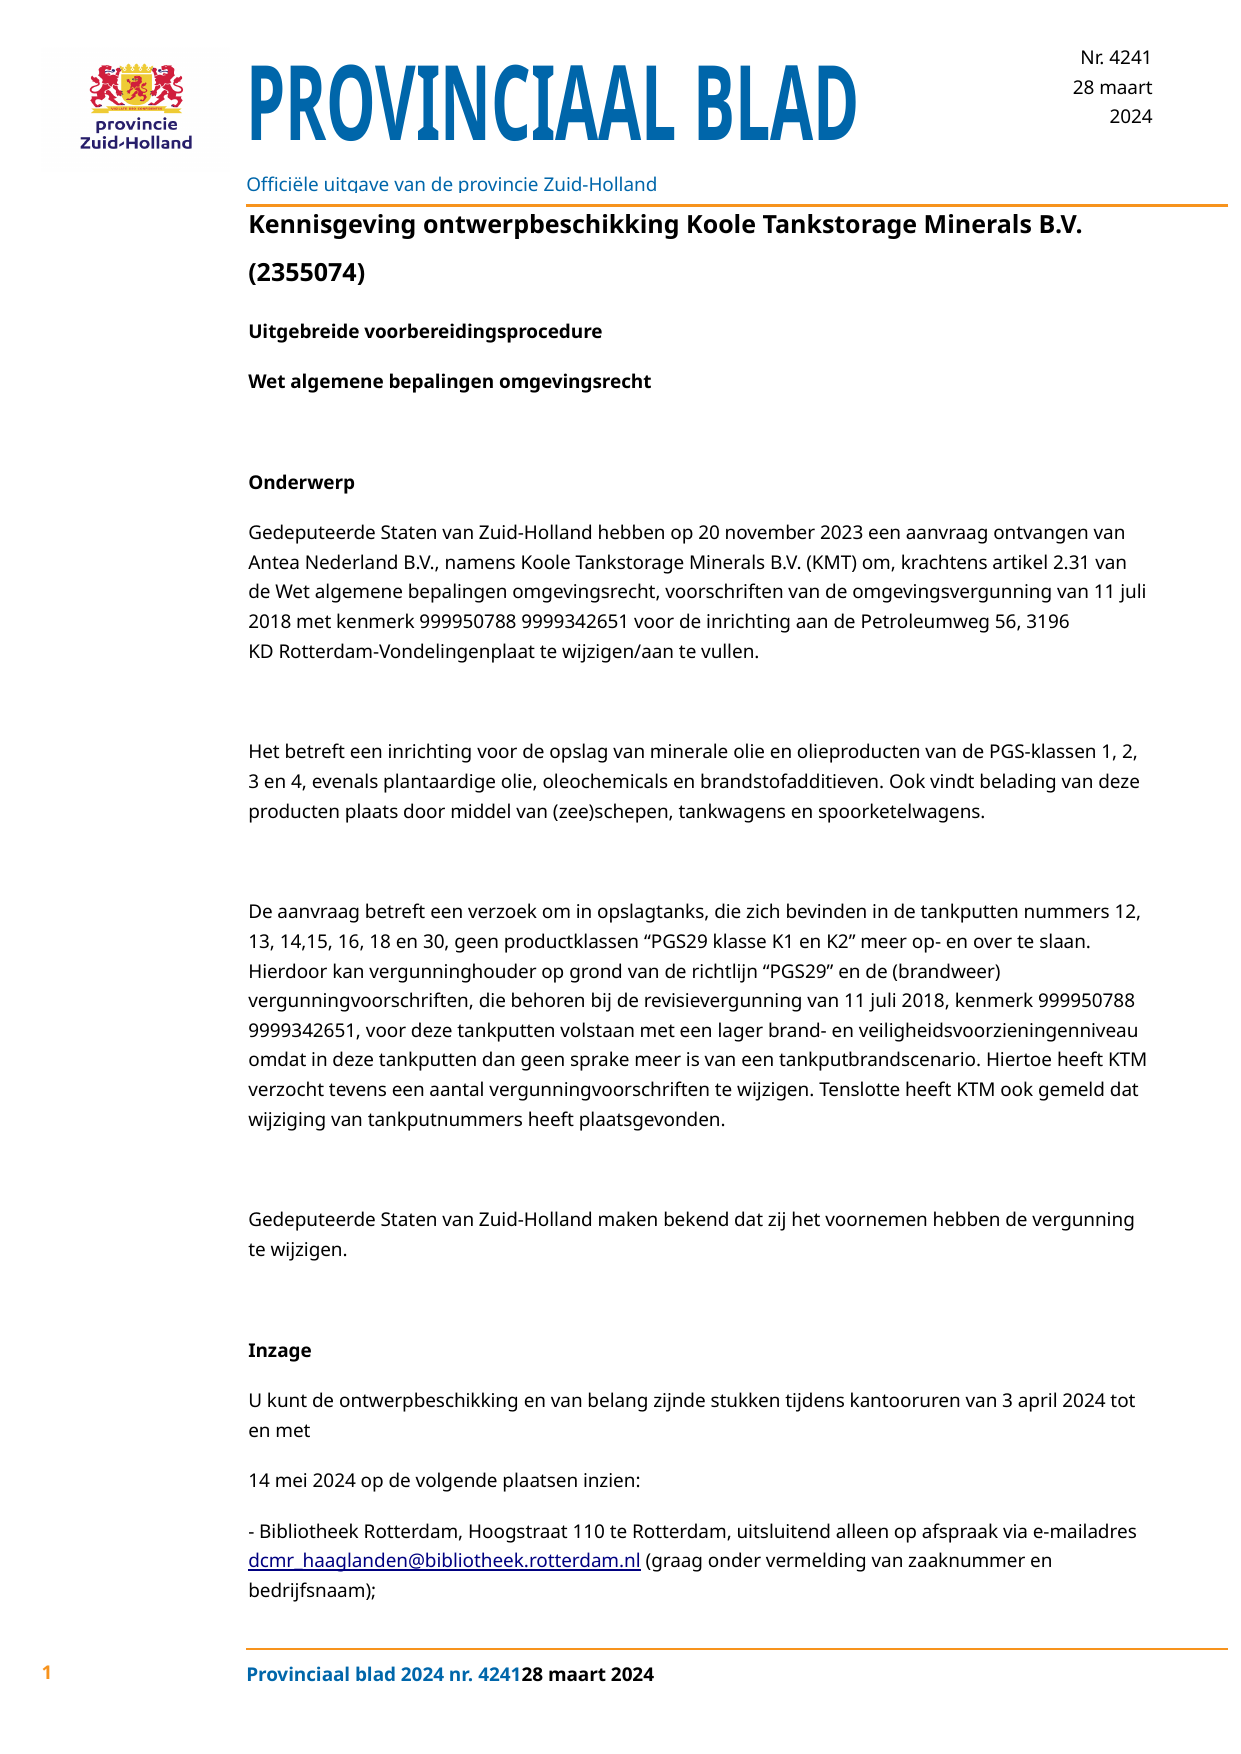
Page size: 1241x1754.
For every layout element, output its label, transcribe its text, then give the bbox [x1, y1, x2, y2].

text Het betreft een inrichting voor de opslag van minerale olie en olieproducten van de PGS-klassen 1, 2, 3 en 4, evenals plantaardige olie, oleochemicals en brandstofadditieven. Ook vindt belading van deze producten plaats door middel van (zee)schepen, tankwagens en spoorketelwagens. [248, 739, 1152, 824]
text Wet algemene bepalingen omgevingsrecht [248, 368, 1152, 394]
text U kunt de ontwerpbeschikking en van belang zijnde stukken tijdens kantooruren van 3 april 2024 tot en met [248, 1387, 1152, 1443]
text Gedeputeerde Staten van Zuid-Holland maken bekend dat zij het voornemen hebben de vergunning te wijzigen. [248, 1207, 1152, 1262]
text Kennisgeving ontwerpbeschikking Koole Tankstorage Minerals B.V. (2355074) [248, 207, 1152, 288]
text Inzage [248, 1337, 1152, 1363]
text Onderwerp [248, 469, 1152, 495]
text - Bibliotheek Rotterdam, Hoogstraat 110 te Rotterdam, uitsluitend alleen op afspraak via e-mailadres dcmr_haaglanden@bibliotheek.rotterdam.nl (graag onder vermelding van zaaknummer en bedrijfsnaam); [248, 1518, 1152, 1603]
text Gedeputeerde Staten van Zuid-Holland hebben op 20 november 2023 een aanvraag ontvangen van Antea Nederland B.V., namens Koole Tankstorage Minerals B.V. (KMT) om, krachtens artikel 2.31 van de Wet algemene bepalingen omgevingsrecht, voorschriften van de omgevingsvergunning van 11 juli 2018 met kenmerk 999950788 9999342651 voor de inrichting aan de Petroleumweg 56, 3196 KD Rotterdam-Vondelingenplaat te wijzigen/aan te vullen. [248, 519, 1152, 664]
picture [41, 47, 231, 172]
text Uitgebreide voorbereidingsprocedure [248, 318, 1152, 344]
text De aanvraag betreft een verzoek om in opslagtanks, die zich bevinden in de tankputten nummers 12, 13, 14,15, 16, 18 en 30, geen productklassen “PGS29 klasse K1 en K2” meer op- en over te slaan. Hierdoor kan vergunninghouder op grond van de richtlijn “PGS29” en de (brandweer) vergunningvoorschriften, die behoren bij de revisievergunning van 11 juli 2018, kenmerk 999950788 9999342651, voor deze tankputten volstaan met een lager brand- en veiligheidsvoorzieningenniveau omdat in deze tankputten dan geen sprake meer is van een tankputbrandscenario. Hiertoe heeft KTM verzocht tevens een aantal vergunningvoorschriften te wijzigen. Tenslotte heeft KTM ook gemeld dat wijziging van tankputnummers heeft plaatsgevonden. [248, 899, 1152, 1132]
text 14 mei 2024 op de volgende plaatsen inzien: [248, 1467, 1152, 1493]
